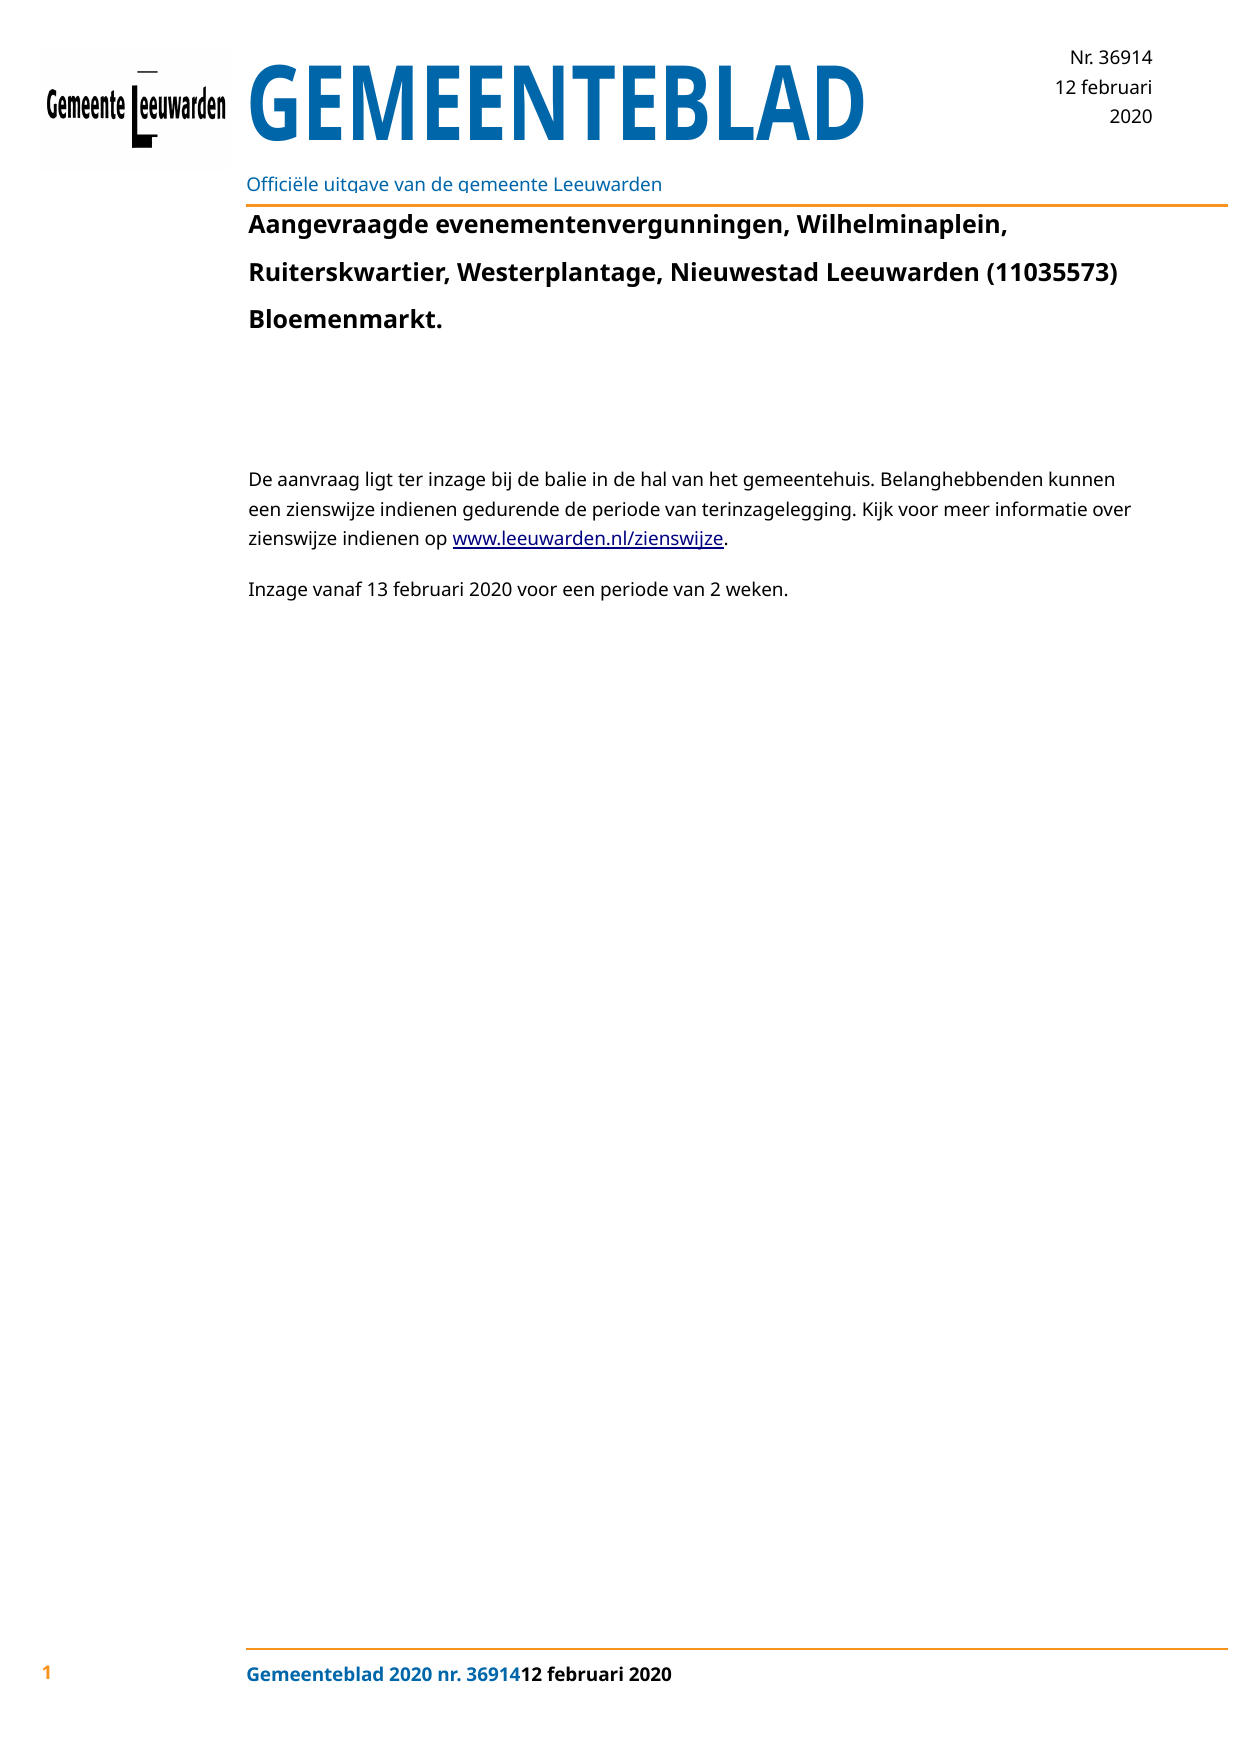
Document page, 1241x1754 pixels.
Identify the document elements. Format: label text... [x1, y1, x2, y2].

picture [41, 47, 231, 172]
text Aangevraagde evenementenvergunningen, Wilhelminaplein, Ruiterskwartier, Westerplantage, Nieuwestad Leeuwarden (11035573) Bloemenmarkt. [248, 207, 1152, 336]
text De aanvraag ligt ter inzage bij de balie in de hal van het gemeentehuis. Belanghebbenden kunnen een zienswijze indienen gedurende de periode van terinzagelegging. Kijk voor meer informatie over zienswijze indienen op www.leeuwarden.nl/zienswijze. [248, 466, 1152, 551]
text Inzage vanaf 13 februari 2020 voor een periode van 2 weken. [248, 576, 1152, 602]
